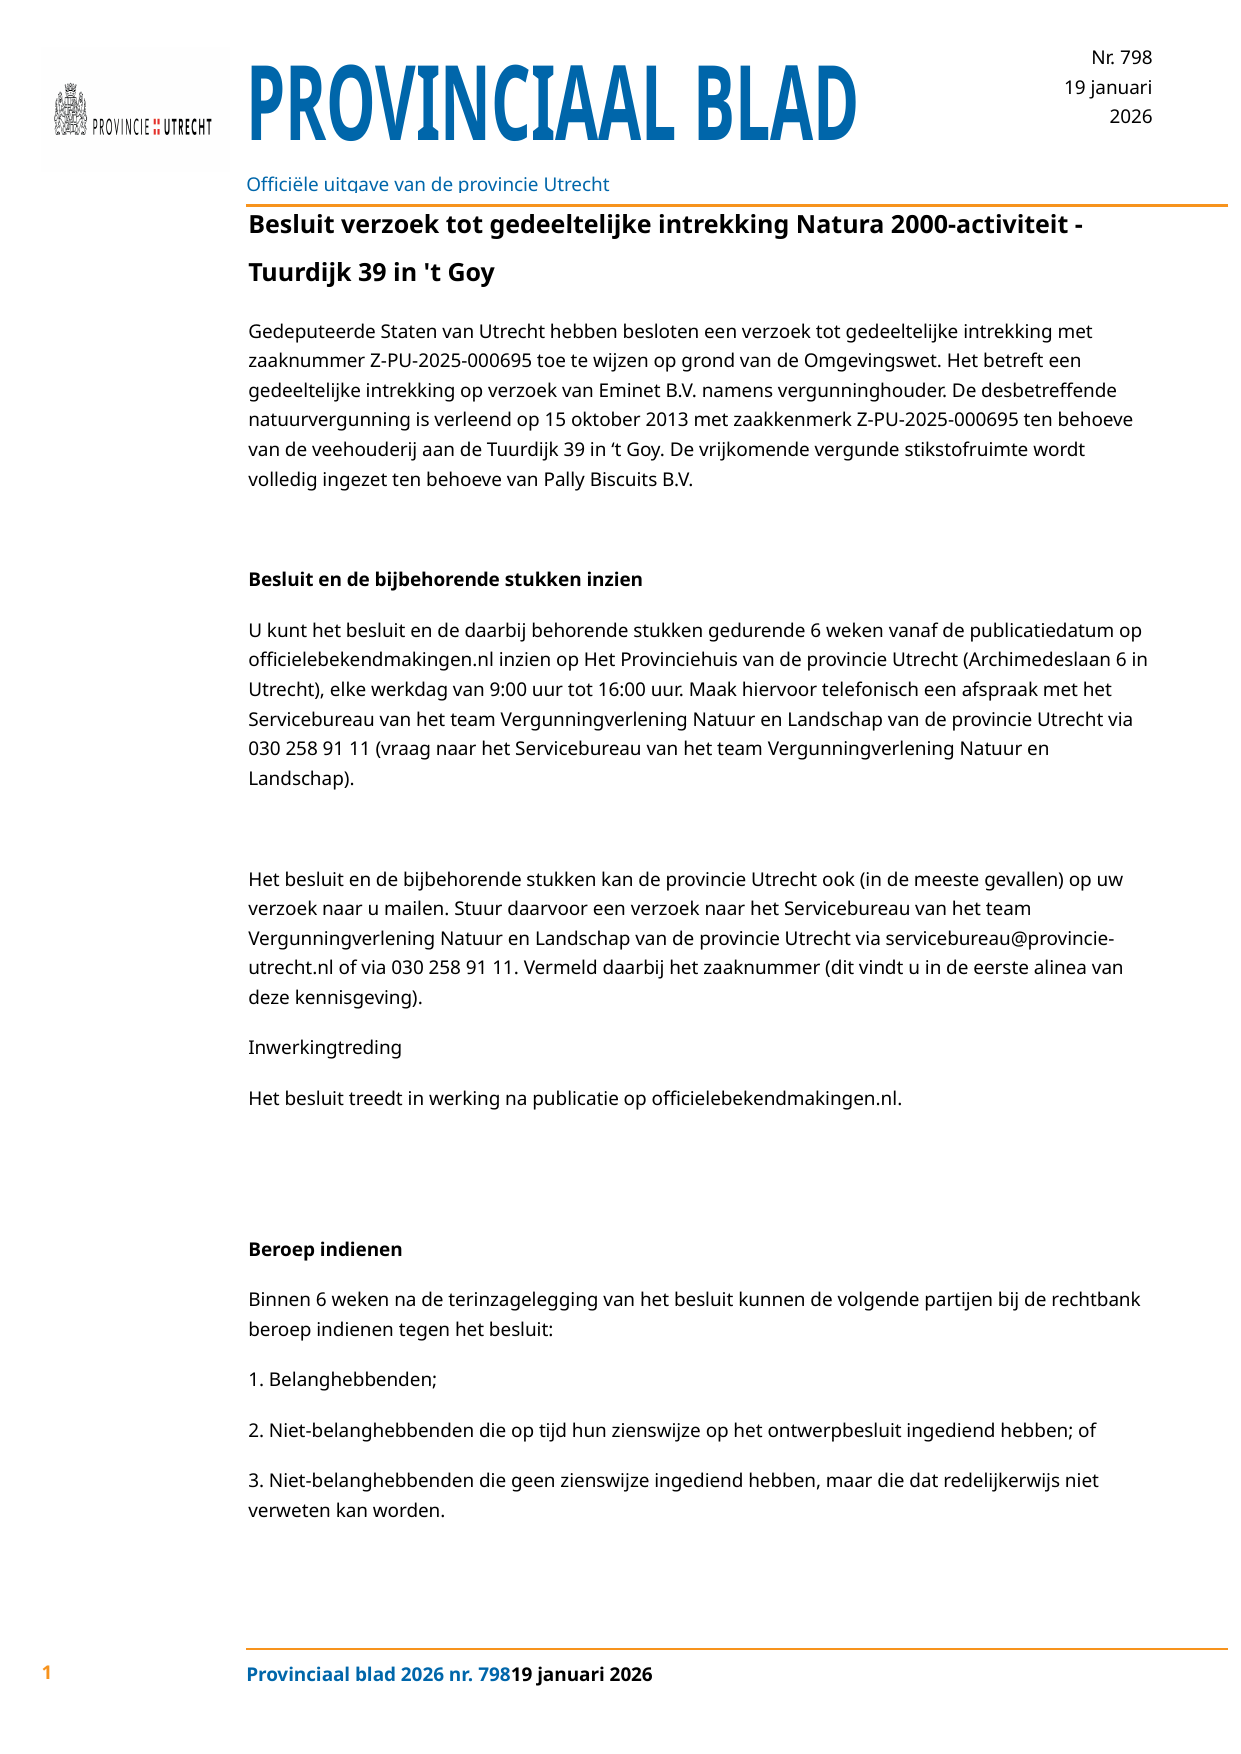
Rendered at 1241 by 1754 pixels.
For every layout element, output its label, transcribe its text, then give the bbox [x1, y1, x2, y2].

text Inwerkingtreding [248, 1034, 1152, 1060]
text Gedeputeerde Staten van Utrecht hebben besloten een verzoek tot gedeeltelijke intrekking met zaaknummer Z-PU-2025-000695 toe te wijzen op grond van de Omgevingswet. Het betreft een gedeeltelijke intrekking op verzoek van Eminet B.V. namens vergunninghouder. De desbetreffende natuurvergunning is verleend op 15 oktober 2013 met zaakkenmerk Z-PU-2025-000695 ten behoeve van de veehouderij aan de Tuurdijk 39 in ‘t Goy. De vrijkomende vergunde stikstofruimte wordt volledig ingezet ten behoeve van Pally Biscuits B.V. [248, 318, 1152, 492]
picture [41, 47, 231, 172]
text Besluit verzoek tot gedeeltelijke intrekking Natura 2000-activiteit - Tuurdijk 39 in 't Goy [248, 207, 1152, 288]
text Besluit en de bijbehorende stukken inzien [248, 567, 1152, 592]
text 3. Niet-belanghebbenden die geen zienswijze ingediend hebben, maar die dat redelijkerwijs niet verweten kan worden. [248, 1467, 1152, 1523]
text Het besluit en de bijbehorende stukken kan de provincie Utrecht ook (in de meeste gevallen) op uw verzoek naar u mailen. Stuur daarvoor een verzoek naar het Servicebureau van het team Vergunningverlening Natuur en Landschap van de provincie Utrecht via servicebureau@provincie-utrecht.nl of via 030 258 91 11. Vermeld daarbij het zaaknummer (dit vindt u in de eerste alinea van deze kennisgeving). [248, 866, 1152, 1010]
text U kunt het besluit en de daarbij behorende stukken gedurende 6 weken vanaf de publicatiedatum op officielebekendmakingen.nl inzien op Het Provinciehuis van de provincie Utrecht (Archimedeslaan 6 in Utrecht), elke werkdag van 9:00 uur tot 16:00 uur. Maak hiervoor telefonisch een afspraak met het Servicebureau van het team Vergunningverlening Natuur en Landschap van de provincie Utrecht via 030 258 91 11 (vraag naar het Servicebureau van het team Vergunningverlening Natuur en Landschap). [248, 617, 1152, 791]
text 2. Niet-belanghebbenden die op tijd hun zienswijze op het ontwerpbesluit ingediend hebben; of [248, 1417, 1152, 1443]
text Binnen 6 weken na de terinzagelegging van het besluit kunnen de volgende partijen bij de rechtbank beroep indienen tegen het besluit: [248, 1287, 1152, 1342]
text 1. Belanghebbenden; [248, 1367, 1152, 1392]
text Beroep indienen [248, 1236, 1152, 1262]
text Het besluit treedt in werking na publicatie op officielebekendmakingen.nl. [248, 1085, 1152, 1111]
